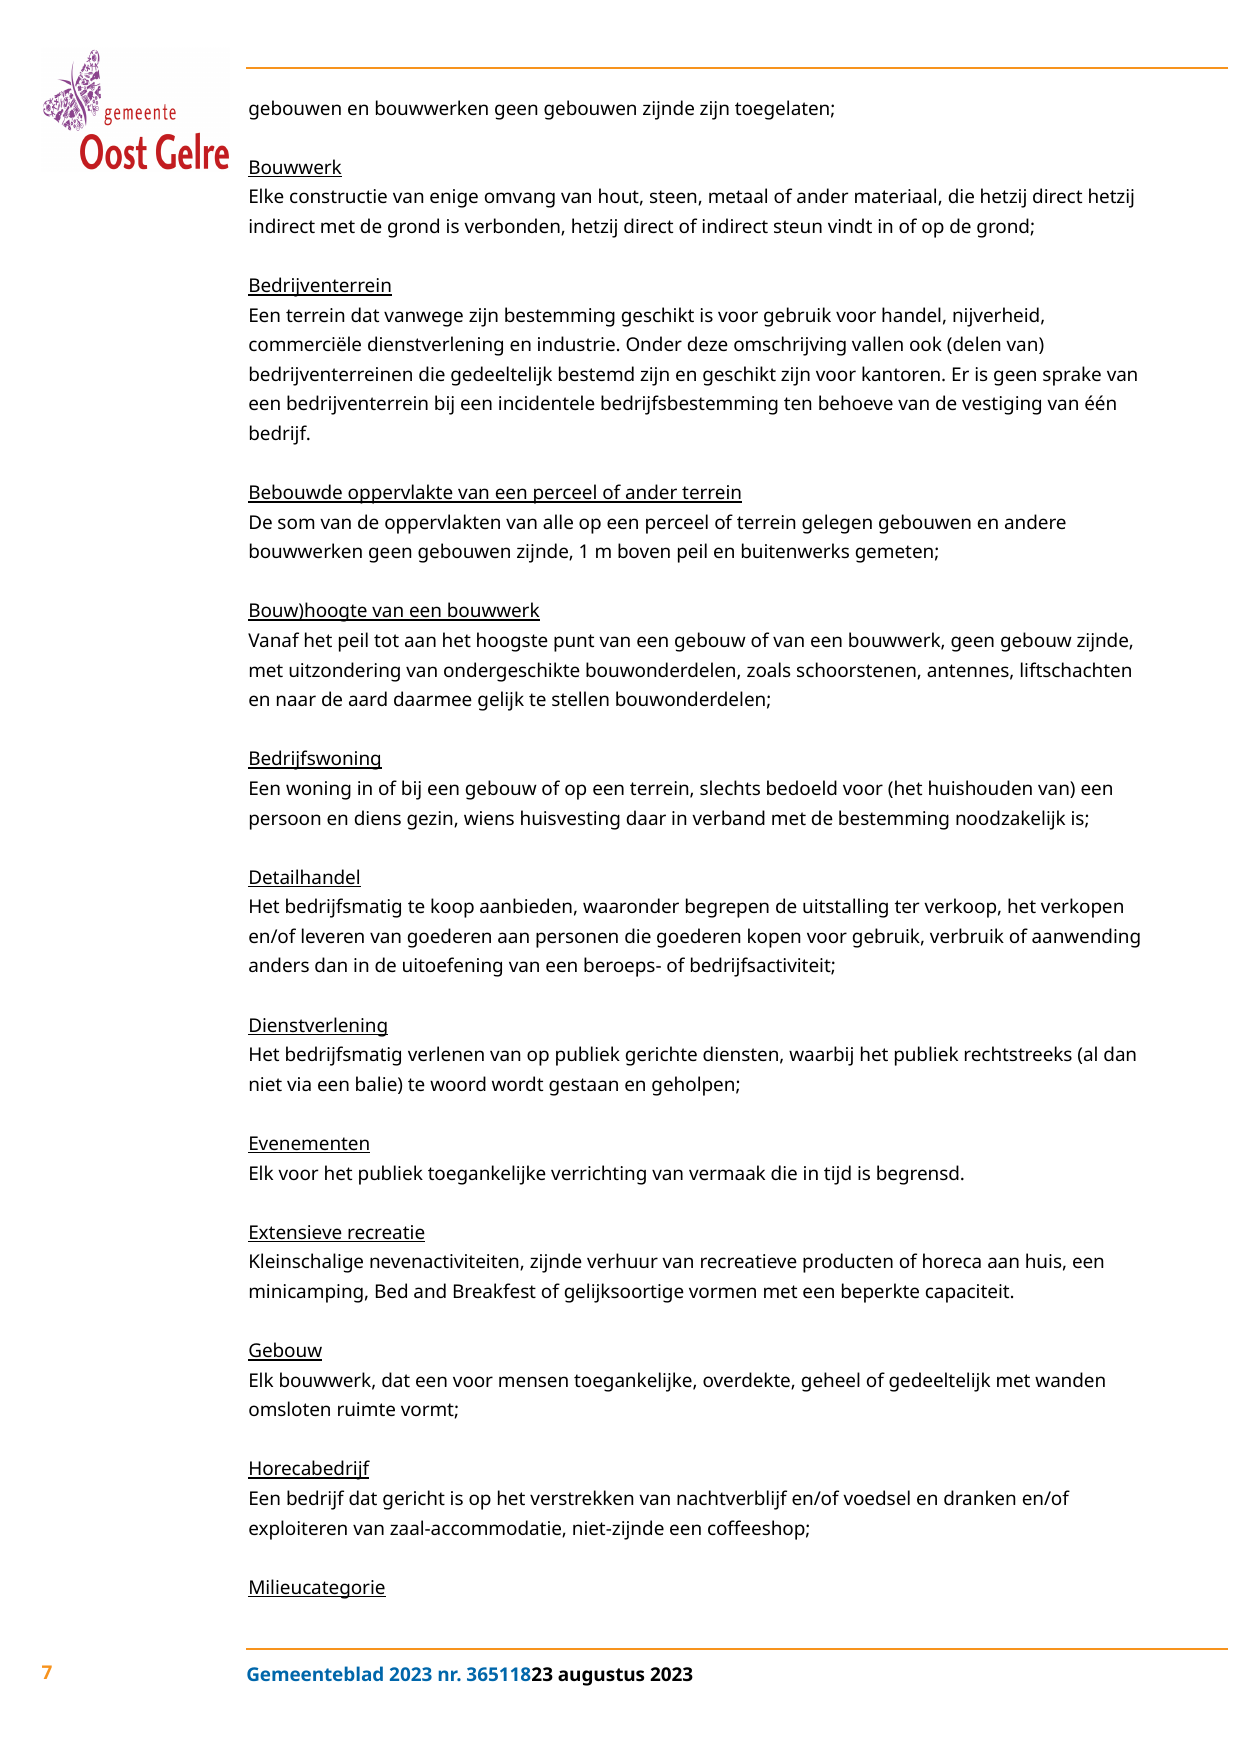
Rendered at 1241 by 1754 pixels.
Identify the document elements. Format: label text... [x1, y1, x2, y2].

text Elk voor het publiek toegankelijke verrichting van vermaak die in tijd is begrensd. [248, 1160, 1152, 1186]
text Dienstverlening [248, 1012, 1152, 1038]
text Bedrijventerrein [248, 272, 1152, 298]
text De som van de oppervlakten van alle op een perceel of terrein gelegen gebouwen en andere bouwwerken geen gebouwen zijnde, 1 m boven peil en buitenwerks gemeten; [248, 509, 1152, 564]
text Het bedrijfsmatig te koop aanbieden, waaronder begrepen de uitstalling ter verkoop, het verkopen en/of leveren van goederen aan personen die goederen kopen voor gebruik, verbruik of aanwending anders dan in de uitoefening van een beroeps- of bedrijfsactiviteit; [248, 893, 1152, 978]
text Detailhandel [248, 864, 1152, 890]
text gebouwen en bouwwerken geen gebouwen zijnde zijn toegelaten; [248, 95, 1152, 121]
text Kleinschalige nevenactiviteiten, zijnde verhuur van recreatieve producten of horeca aan huis, een minicamping, Bed and Breakfest of gelijksoortige vormen met een beperkte capaciteit. [248, 1248, 1152, 1304]
text Een terrein dat vanwege zijn bestemming geschikt is voor gebruik voor handel, nijverheid, commerciële dienstverlening en industrie. Onder deze omschrijving vallen ook (delen van) bedrijventerreinen die gedeeltelijk bestemd zijn en geschikt zijn voor kantoren. Er is geen sprake van een bedrijventerrein bij een incidentele bedrijfsbestemming ten behoeve van de vestiging van één bedrijf. [248, 302, 1152, 446]
text Vanaf het peil tot aan het hoogste punt van een gebouw of van een bouwwerk, geen gebouw zijnde, met uitzondering van ondergeschikte bouwonderdelen, zoals schoorstenen, antennes, liftschachten en naar de aard daarmee gelijk te stellen bouwonderdelen; [248, 627, 1152, 712]
text Gebouw [248, 1337, 1152, 1363]
text Extensieve recreatie [248, 1219, 1152, 1245]
text Een woning in of bij een gebouw of op een terrein, slechts bedoeld voor (het huishouden van) een persoon en diens gezin, wiens huisvesting daar in verband met de bestemming noodzakelijk is; [248, 775, 1152, 831]
text Horecabedrijf [248, 1456, 1152, 1481]
text Een bedrijf dat gericht is op het verstrekken van nachtverblijf en/of voedsel en dranken en/of exploiteren van zaal-accommodatie, niet-zijnde een coffeeshop; [248, 1485, 1152, 1541]
text Elk bouwwerk, dat een voor mensen toegankelijke, overdekte, geheel of gedeeltelijk met wanden omsloten ruimte vormt; [248, 1367, 1152, 1422]
text Evenementen [248, 1130, 1152, 1156]
text Bouwwerk [248, 154, 1152, 180]
text Bedrijfswoning [248, 746, 1152, 771]
picture [41, 47, 231, 172]
text Het bedrijfsmatig verlenen van op publiek gerichte diensten, waarbij het publiek rechtstreeks (al dan niet via een balie) te woord wordt gestaan en geholpen; [248, 1041, 1152, 1097]
text Bouw)hoogte van een bouwwerk [248, 598, 1152, 623]
text Bebouwde oppervlakte van een perceel of ander terrein [248, 479, 1152, 505]
text Elke constructie van enige omvang van hout, steen, metaal of ander materiaal, die hetzij direct hetzij indirect met de grond is verbonden, hetzij direct of indirect steun vindt in of op de grond; [248, 183, 1152, 239]
text Milieucategorie [248, 1574, 1152, 1600]
